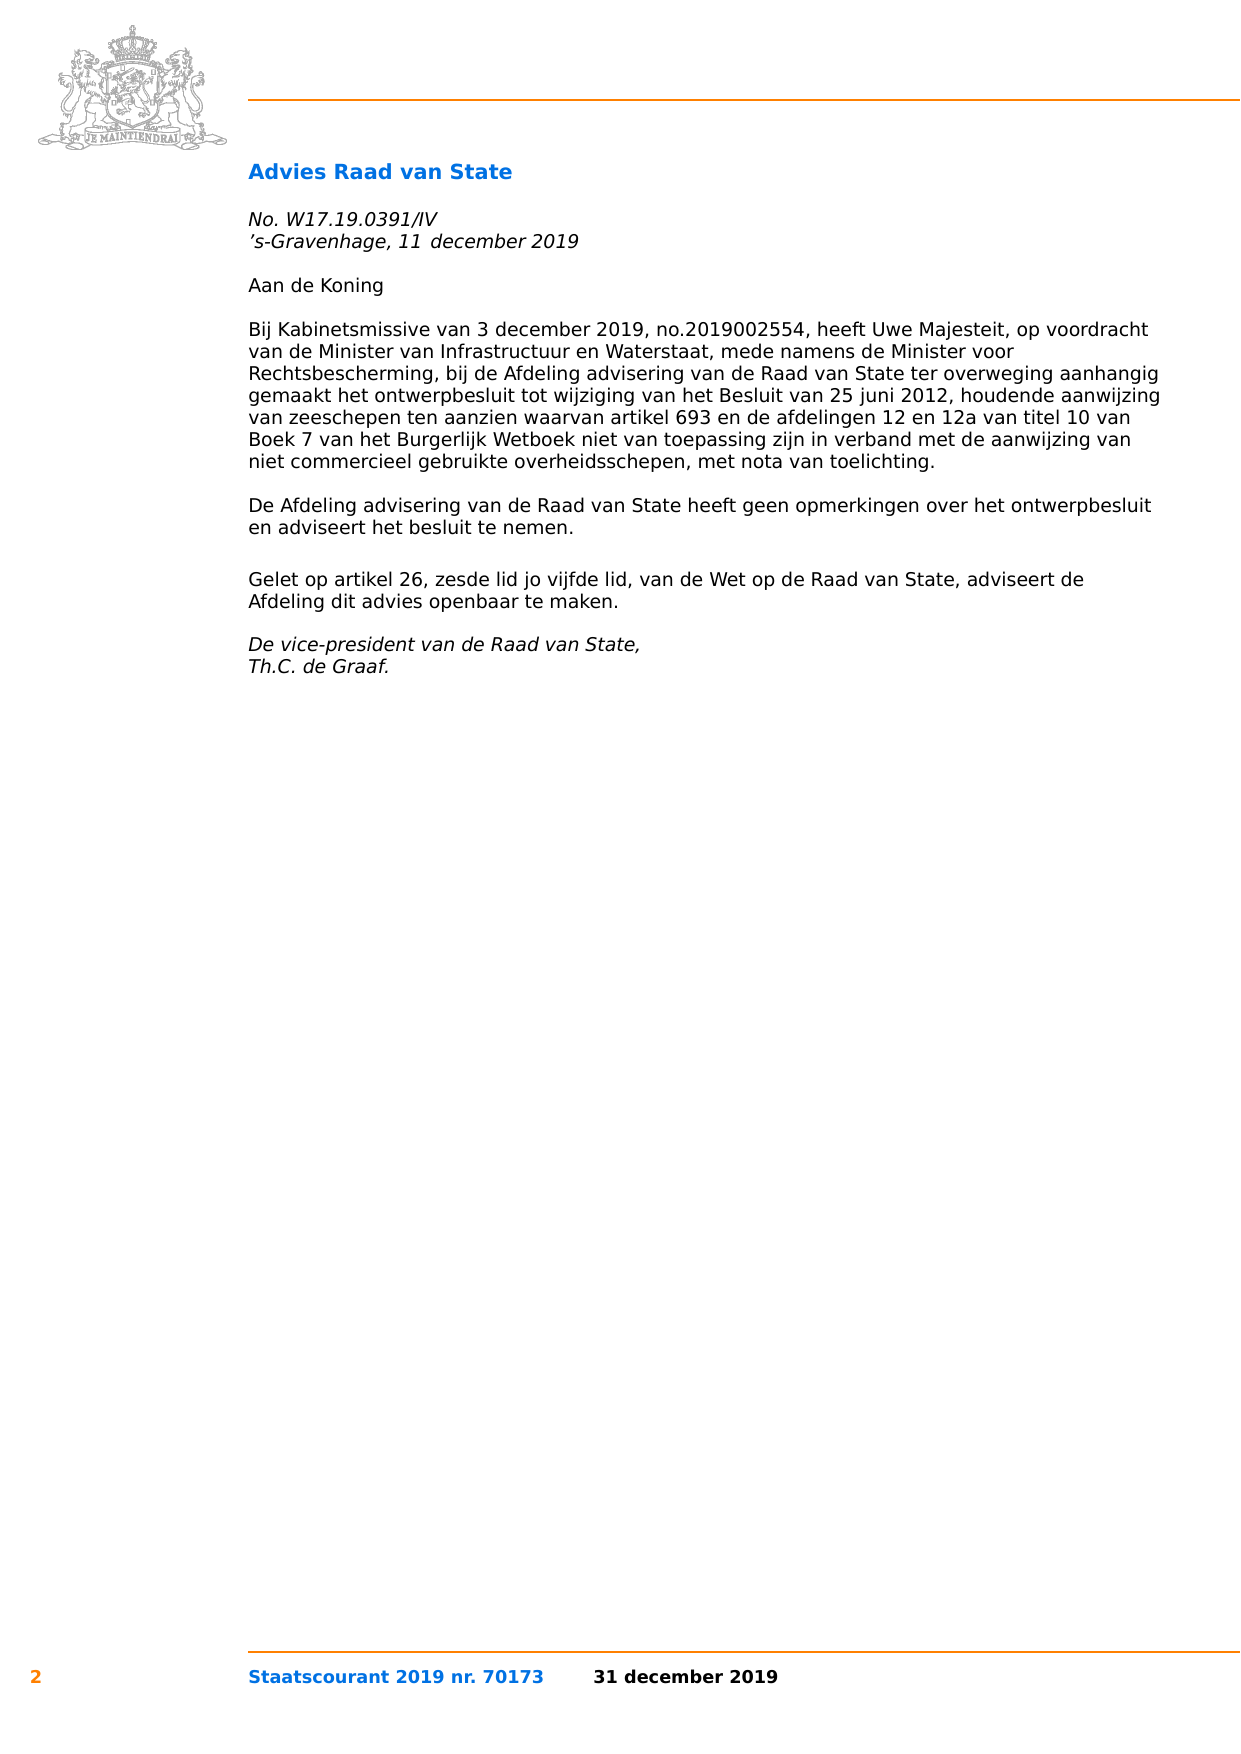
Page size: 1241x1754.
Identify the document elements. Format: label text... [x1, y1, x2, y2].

text De vice-president van de Raad van State, Th.C. de Graaf. [248, 634, 1163, 678]
text No. W17.19.0391/IV [248, 209, 1163, 231]
subtitle Advies Raad van State [248, 160, 1163, 184]
text Gelet op artikel 26, zesde lid jo vijfde lid, van de Wet op de Raad van State, adviseert de Afdeling dit advies openbaar te maken. [248, 568, 1163, 612]
text De Afdeling advisering van de Raad van State heeft geen opmerkingen over het ontwerpbesluit en adviseert het besluit te nemen. [248, 494, 1163, 538]
text Bij Kabinetsmissive van 3 december 2019, no.2019002554, heeft Uwe Majesteit, op voordracht van de Minister van Infrastructuur en Waterstaat, mede namens de Minister voor Rechtsbescherming, bij de Afdeling advisering van de Raad van State ter overweging aanhangig gemaakt het ontwerpbesluit tot wijziging van het Besluit van 25 juni 2012, houdende aanwijzing van zeeschepen ten aanzien waarvan artikel 693 en de afdelingen 12 en 12a van titel 10 van Boek 7 van het Burgerlijk Wetboek niet van toepassing zijn in verband met de aanwijzing van niet commercieel gebruikte overheidsschepen, met nota van toelichting. [248, 319, 1163, 473]
text ’s-Gravenhage, 11 december 2019 [248, 231, 1163, 253]
text Aan de Koning [248, 275, 1163, 297]
picture [38, 25, 227, 150]
